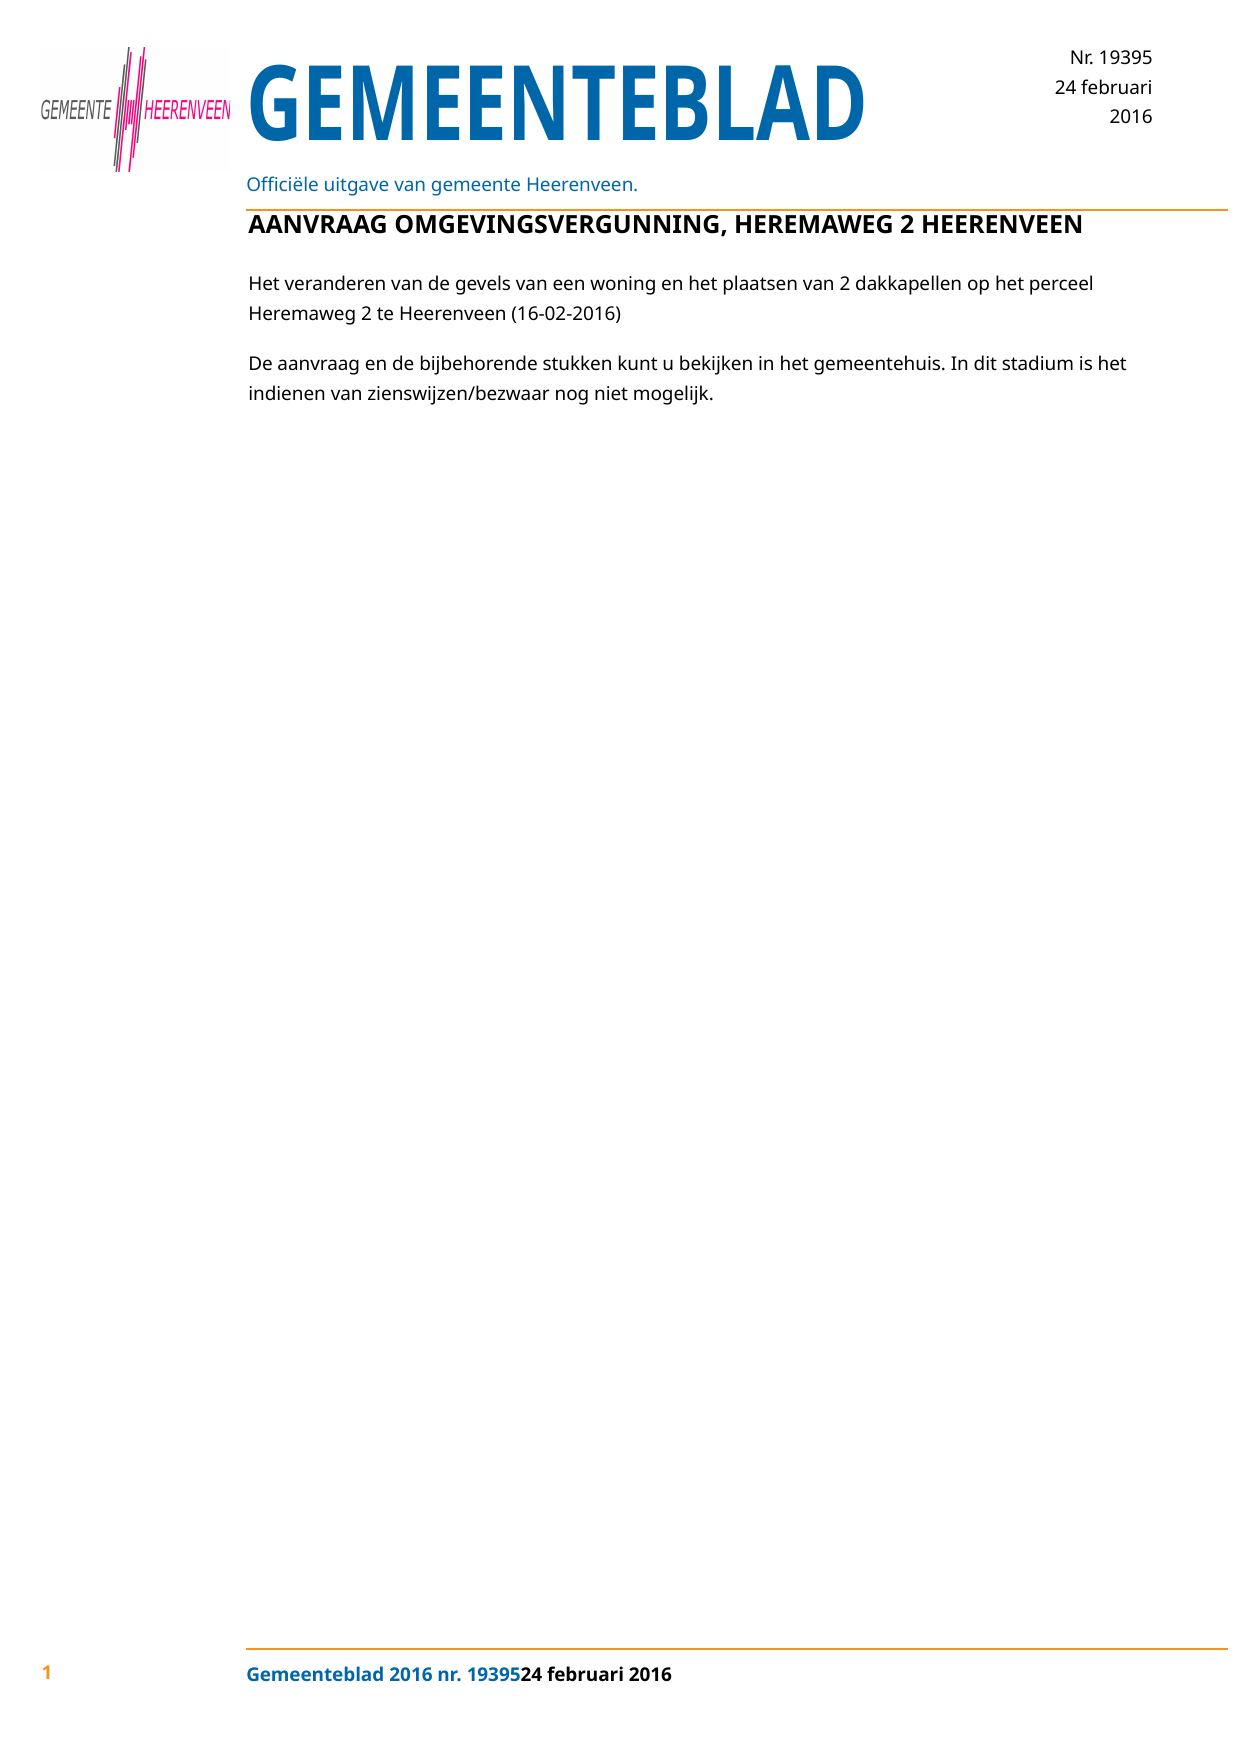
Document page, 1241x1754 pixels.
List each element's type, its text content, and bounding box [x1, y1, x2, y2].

picture [41, 47, 231, 172]
text De aanvraag en de bijbehorende stukken kunt u bekijken in het gemeentehuis. In dit stadium is het indienen van zienswijzen/bezwaar nog niet mogelijk. [248, 350, 1152, 406]
text Het veranderen van de gevels van een woning en het plaatsen van 2 dakkapellen op het perceel Heremaweg 2 te Heerenveen (16-02-2016) [248, 270, 1152, 326]
text AANVRAAG OMGEVINGSVERGUNNING, HEREMAWEG 2 HEERENVEEN [248, 211, 1152, 241]
